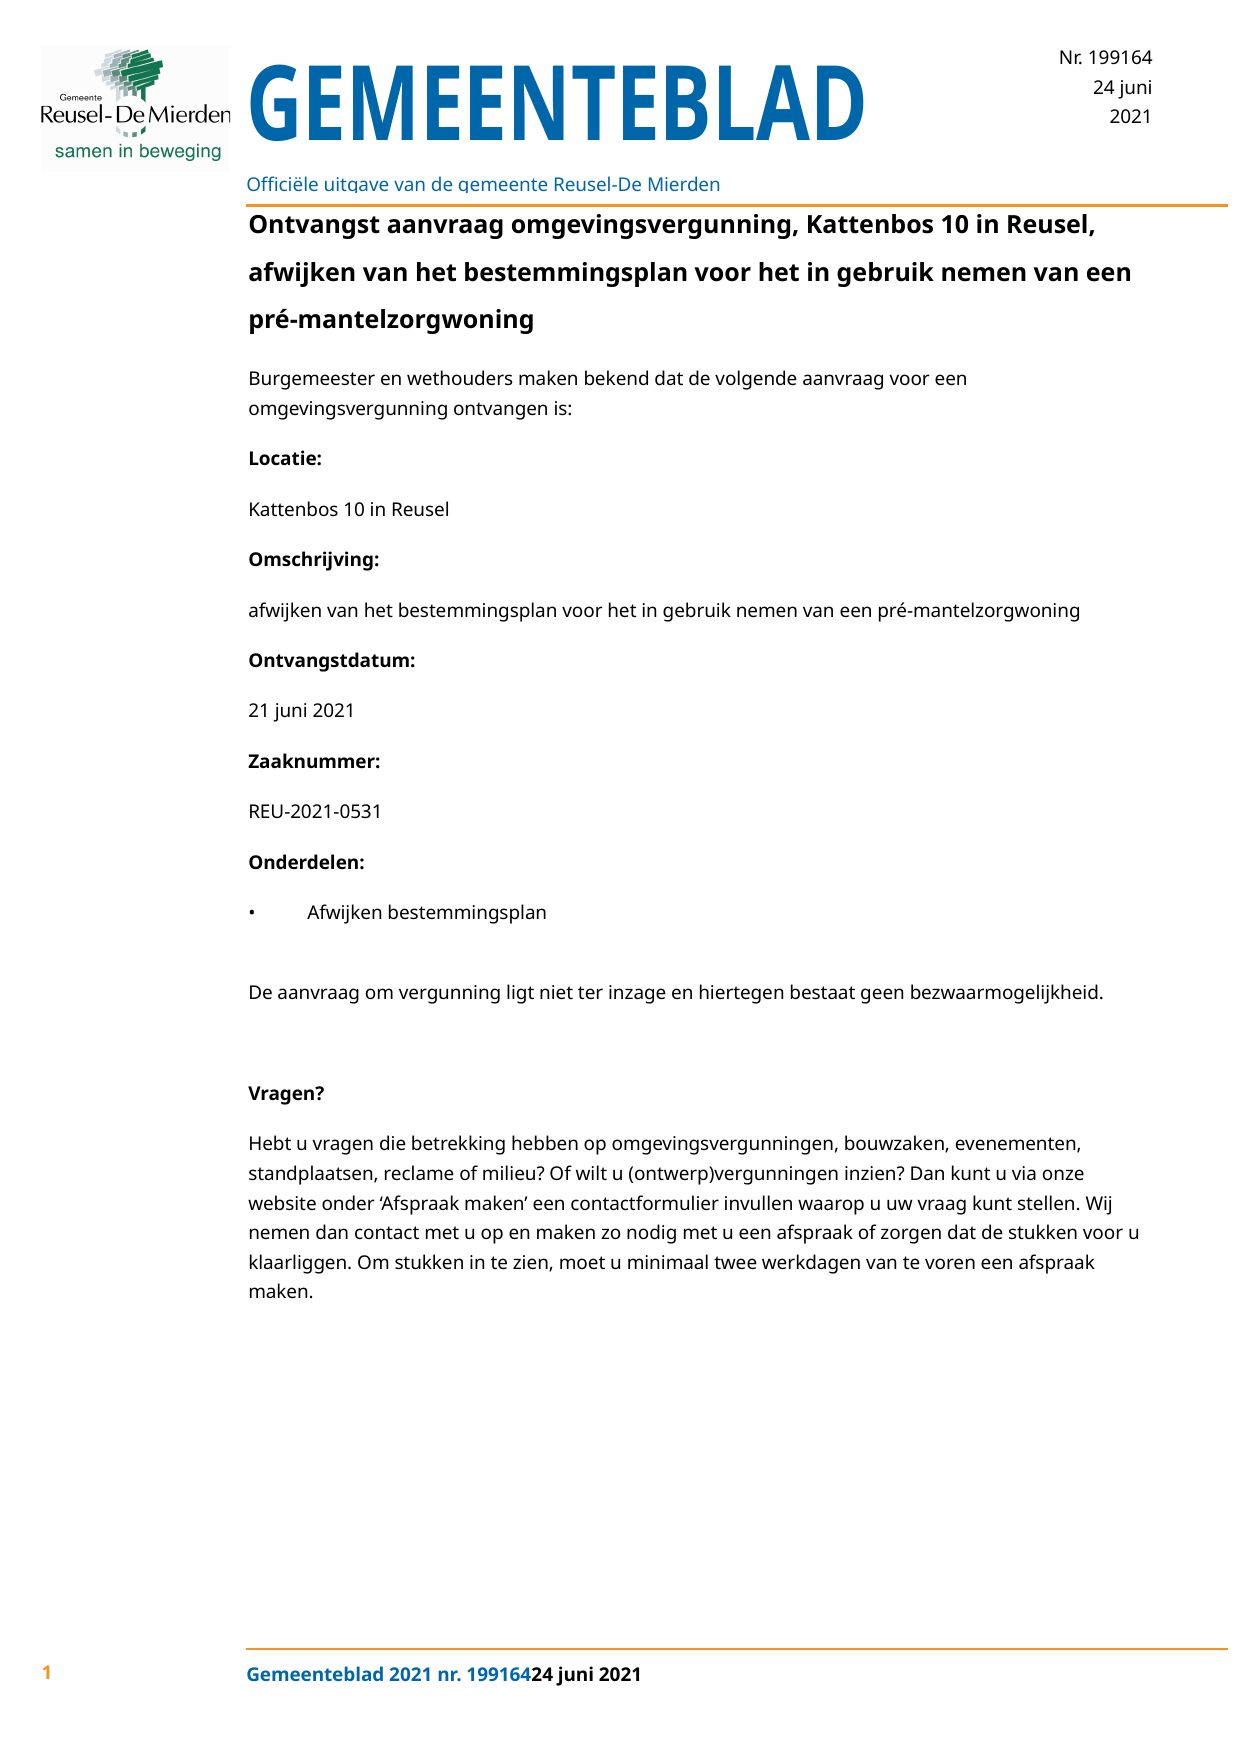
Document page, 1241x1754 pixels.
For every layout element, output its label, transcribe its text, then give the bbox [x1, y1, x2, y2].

text Vragen? [248, 1080, 1152, 1106]
text REU-2021-0531 [248, 798, 1152, 824]
picture [41, 47, 231, 172]
text 21 juni 2021 [248, 698, 1152, 723]
text Hebt u vragen die betrekking hebben op omgevingsvergunningen, bouwzaken, evenementen, standplaatsen, reclame of milieu? Of wilt u (ontwerp)vergunningen inzien? Dan kunt u via onze website onder ‘Afspraak maken’ een contactformulier invullen waarop u uw vraag kunt stellen. Wij nemen dan contact met u op en maken zo nodig met u een afspraak of zorgen dat de stukken voor u klaarliggen. Om stukken in te zien, moet u minimaal twee werkdagen van te voren een afspraak maken. [248, 1131, 1152, 1304]
text De aanvraag om vergunning ligt niet ter inzage en hiertegen bestaat geen bezwaarmogelijkheid. [248, 979, 1152, 1005]
text afwijken van het bestemmingsplan voor het in gebruik nemen van een pré-mantelzorgwoning [248, 597, 1152, 622]
text Omschrijving: [248, 546, 1152, 572]
text Onderdelen: [248, 849, 1152, 874]
text Kattenbos 10 in Reusel [248, 496, 1152, 522]
text Burgemeester en wethouders maken bekend dat de volgende aanvraag voor een omgevingsvergunning ontvangen is: [248, 366, 1152, 421]
text Ontvangstdatum: [248, 647, 1152, 673]
text Ontvangst aanvraag omgevingsvergunning, Kattenbos 10 in Reusel, afwijken van het bestemmingsplan voor het in gebruik nemen van een pré-mantelzorgwoning [248, 207, 1152, 336]
text Zaaknummer: [248, 748, 1152, 774]
text Locatie: [248, 446, 1152, 471]
list Afwijken bestemmingsplan [248, 899, 1152, 925]
